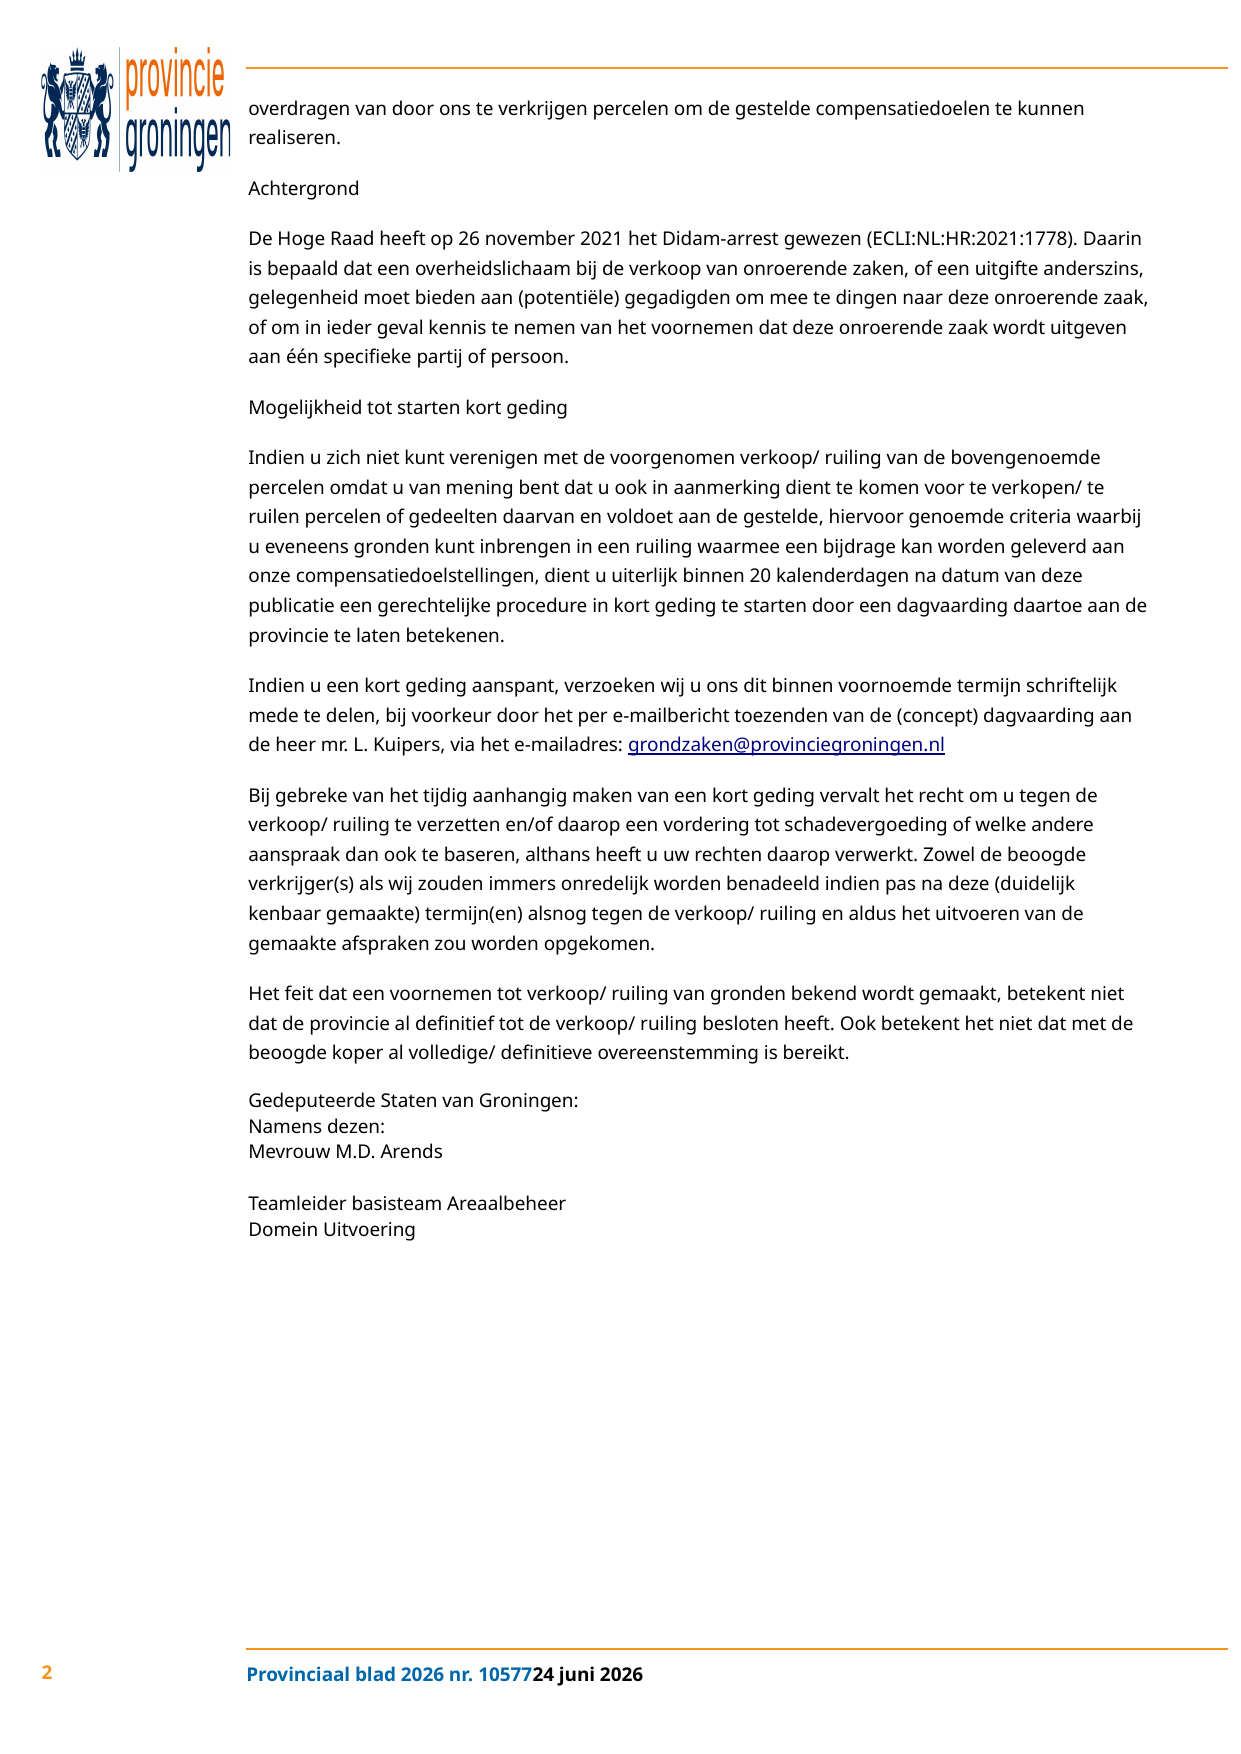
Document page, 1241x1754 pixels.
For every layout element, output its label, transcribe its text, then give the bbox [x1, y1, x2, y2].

text Gedeputeerde Staten van Groningen: [248, 1087, 1152, 1113]
text Achtergrond [248, 175, 1152, 201]
text De Hoge Raad heeft op 26 november 2021 het Didam-arrest gewezen (ECLI:NL:HR:2021:1778). Daarin is bepaald dat een overheidslichaam bij de verkoop van onroerende zaken, of een uitgifte anderszins, gelegenheid moet bieden aan (potentiële) gegadigden om mee te dingen naar deze onroerende zaak, of om in ieder geval kennis te nemen van het voornemen dat deze onroerende zaak wordt uitgeven aan één specifieke partij of persoon. [248, 225, 1152, 369]
text overdragen van door ons te verkrijgen percelen om de gestelde compensatiedoelen te kunnen realiseren. [248, 95, 1152, 150]
text Het feit dat een voornemen tot verkoop/ ruiling van gronden bekend wordt gemaakt, betekent niet dat de provincie al definitief tot de verkoop/ ruiling besloten heeft. Ook betekent het niet dat met de beoogde koper al volledige/ definitieve overeenstemming is bereikt. [248, 980, 1152, 1065]
text Teamleider basisteam Areaalbeheer [248, 1190, 1152, 1216]
text Namens dezen: [248, 1113, 1152, 1139]
text Domein Uitvoering [248, 1216, 1152, 1242]
text Indien u een kort geding aanspant, verzoeken wij u ons dit binnen voornoemde termijn schriftelijk mede te delen, bij voorkeur door het per e-mailbericht toezenden van de (concept) dagvaarding aan de heer mr. L. Kuipers, via het e-mailadres: grondzaken@provinciegroningen.nl [248, 672, 1152, 757]
text Mogelijkheid tot starten kort geding [248, 394, 1152, 420]
text Bij gebreke van het tijdig aanhangig maken van een kort geding vervalt het recht om u tegen de verkoop/ ruiling te verzetten en/of daarop een vordering tot schadevergoeding of welke andere aanspraak dan ook te baseren, althans heeft u uw rechten daarop verwerkt. Zowel de beoogde verkrijger(s) als wij zouden immers onredelijk worden benadeeld indien pas na deze (duidelijk kenbaar gemaakte) termijn(en) alsnog tegen de verkoop/ ruiling en aldus het uitvoeren van de gemaakte afspraken zou worden opgekomen. [248, 782, 1152, 956]
text Mevrouw M.D. Arends [248, 1139, 1152, 1164]
text Indien u zich niet kunt verenigen met de voorgenomen verkoop/ ruiling van de bovengenoemde percelen omdat u van mening bent dat u ook in aanmerking dient te komen voor te verkopen/ te ruilen percelen of gedeelten daarvan en voldoet aan de gestelde, hiervoor genoemde criteria waarbij u eveneens gronden kunt inbrengen in een ruiling waarmee een bijdrage kan worden geleverd aan onze compensatiedoelstellingen, dient u uiterlijk binnen 20 kalenderdagen na datum van deze publicatie een gerechtelijke procedure in kort geding te starten door een dagvaarding daartoe aan de provincie te laten betekenen. [248, 444, 1152, 648]
picture [41, 47, 231, 172]
